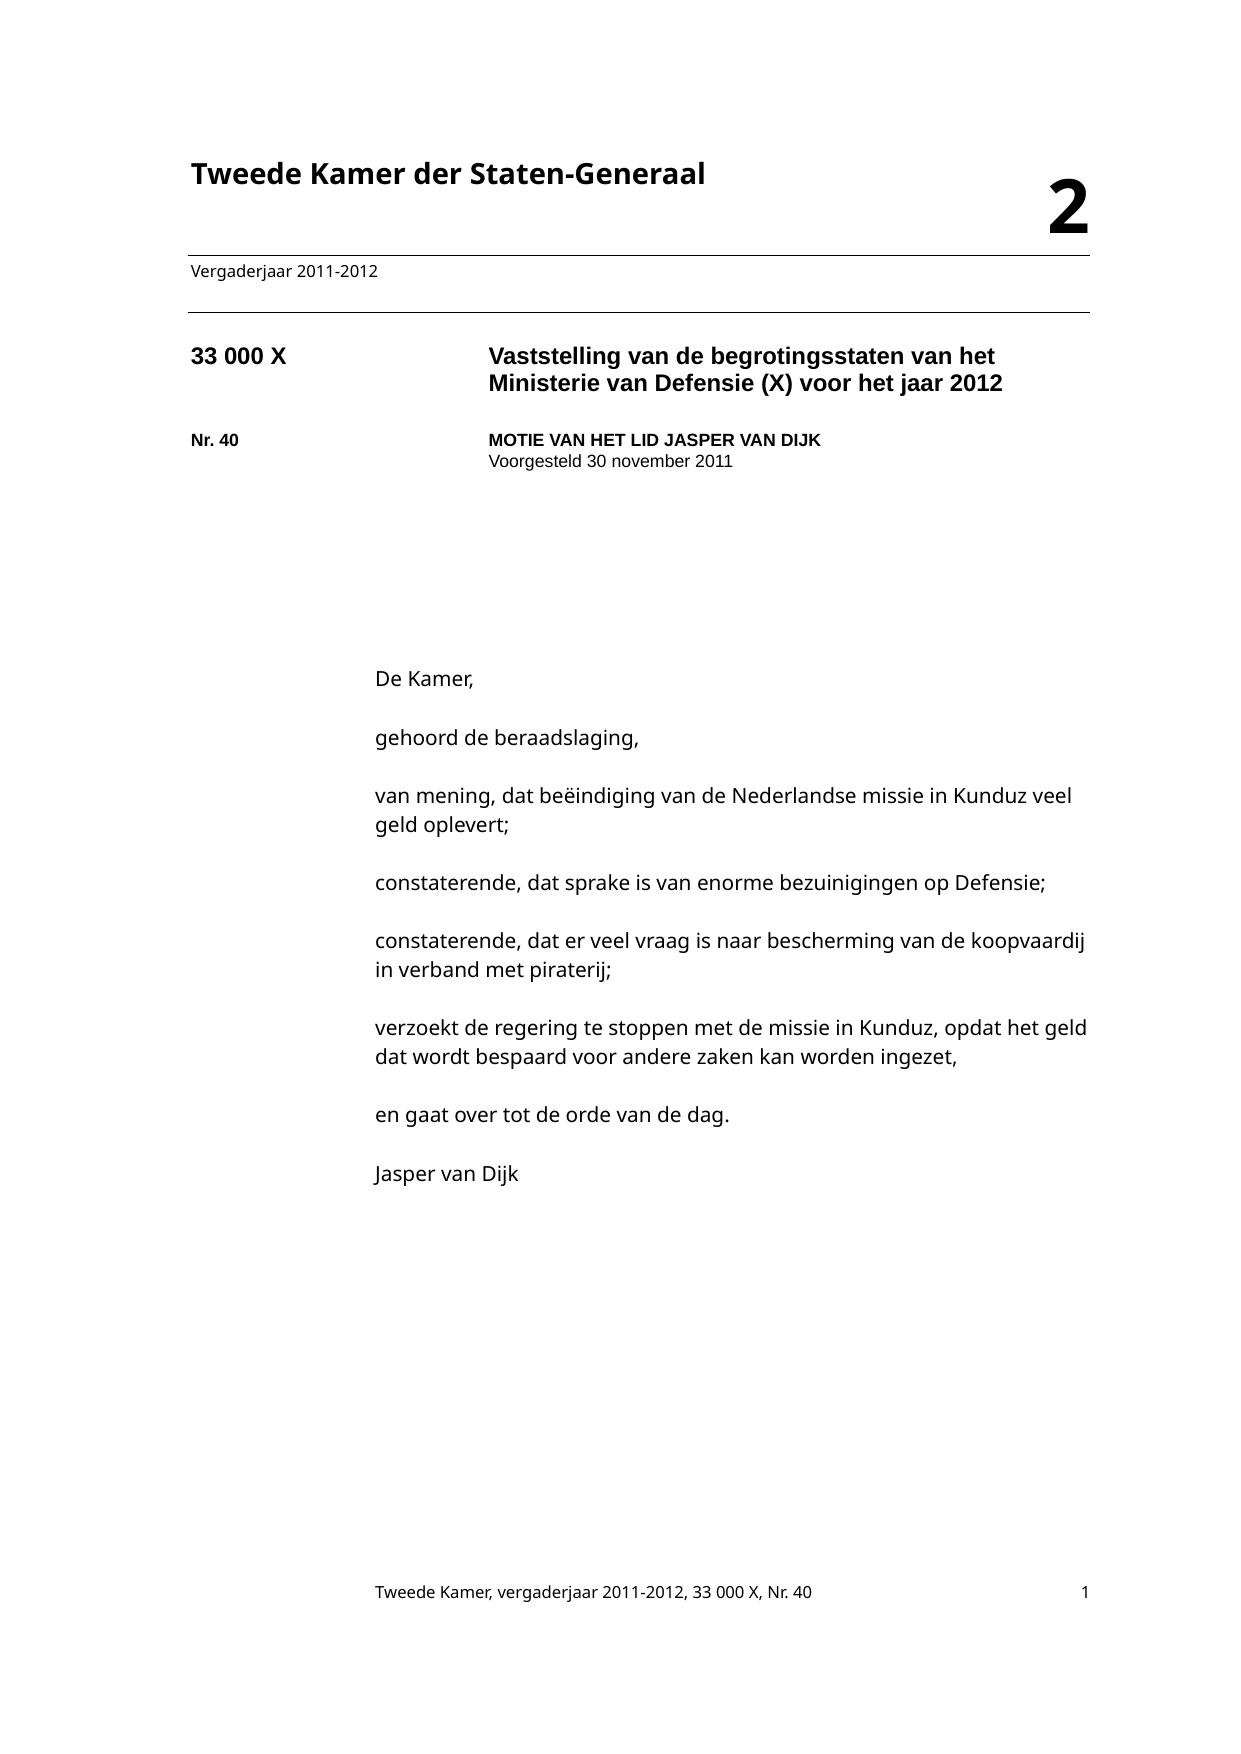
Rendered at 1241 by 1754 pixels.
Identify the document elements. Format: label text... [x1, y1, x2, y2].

table_cell [485, 256, 1090, 312]
text Jasper van Dijk [375, 1159, 1090, 1187]
text en gaat over tot de orde van de dag. [375, 1100, 1090, 1129]
table_header 2 [910, 150, 1090, 255]
table_cell [485, 313, 1090, 339]
table_cell [188, 313, 485, 339]
text van mening, dat beëindiging van de Nederlandse missie in Kunduz veel geld oplevert; [375, 781, 1090, 838]
text verzoekt de regering te stoppen met de missie in Kunduz, opdat het geld dat wordt bespaard voor andere zaken kan worden ingezet, [375, 1013, 1090, 1070]
text De Kamer, [375, 664, 1090, 693]
table_header Tweede Kamer der Staten-Generaal [188, 150, 909, 255]
text constaterende, dat sprake is van enorme bezuinigingen op Defensie; [375, 868, 1090, 897]
table_cell Nr. 40 [188, 427, 485, 546]
table_cell Vaststelling van de begrotingsstaten van het Ministerie van Defensie (X) voor het jaar 2012 [485, 339, 1090, 427]
text gehoord de beraadslaging, [375, 723, 1090, 751]
table_cell 33 000 X [188, 339, 485, 427]
text constaterende, dat er veel vraag is naar bescherming van de koopvaardij in verband met piraterij; [375, 927, 1090, 983]
table_cell MOTIE VAN HET LID JASPER VAN DIJK Voorgesteld 30 november 2011 [485, 427, 1090, 546]
table_cell Vergaderjaar 2011-2012 [188, 256, 485, 312]
